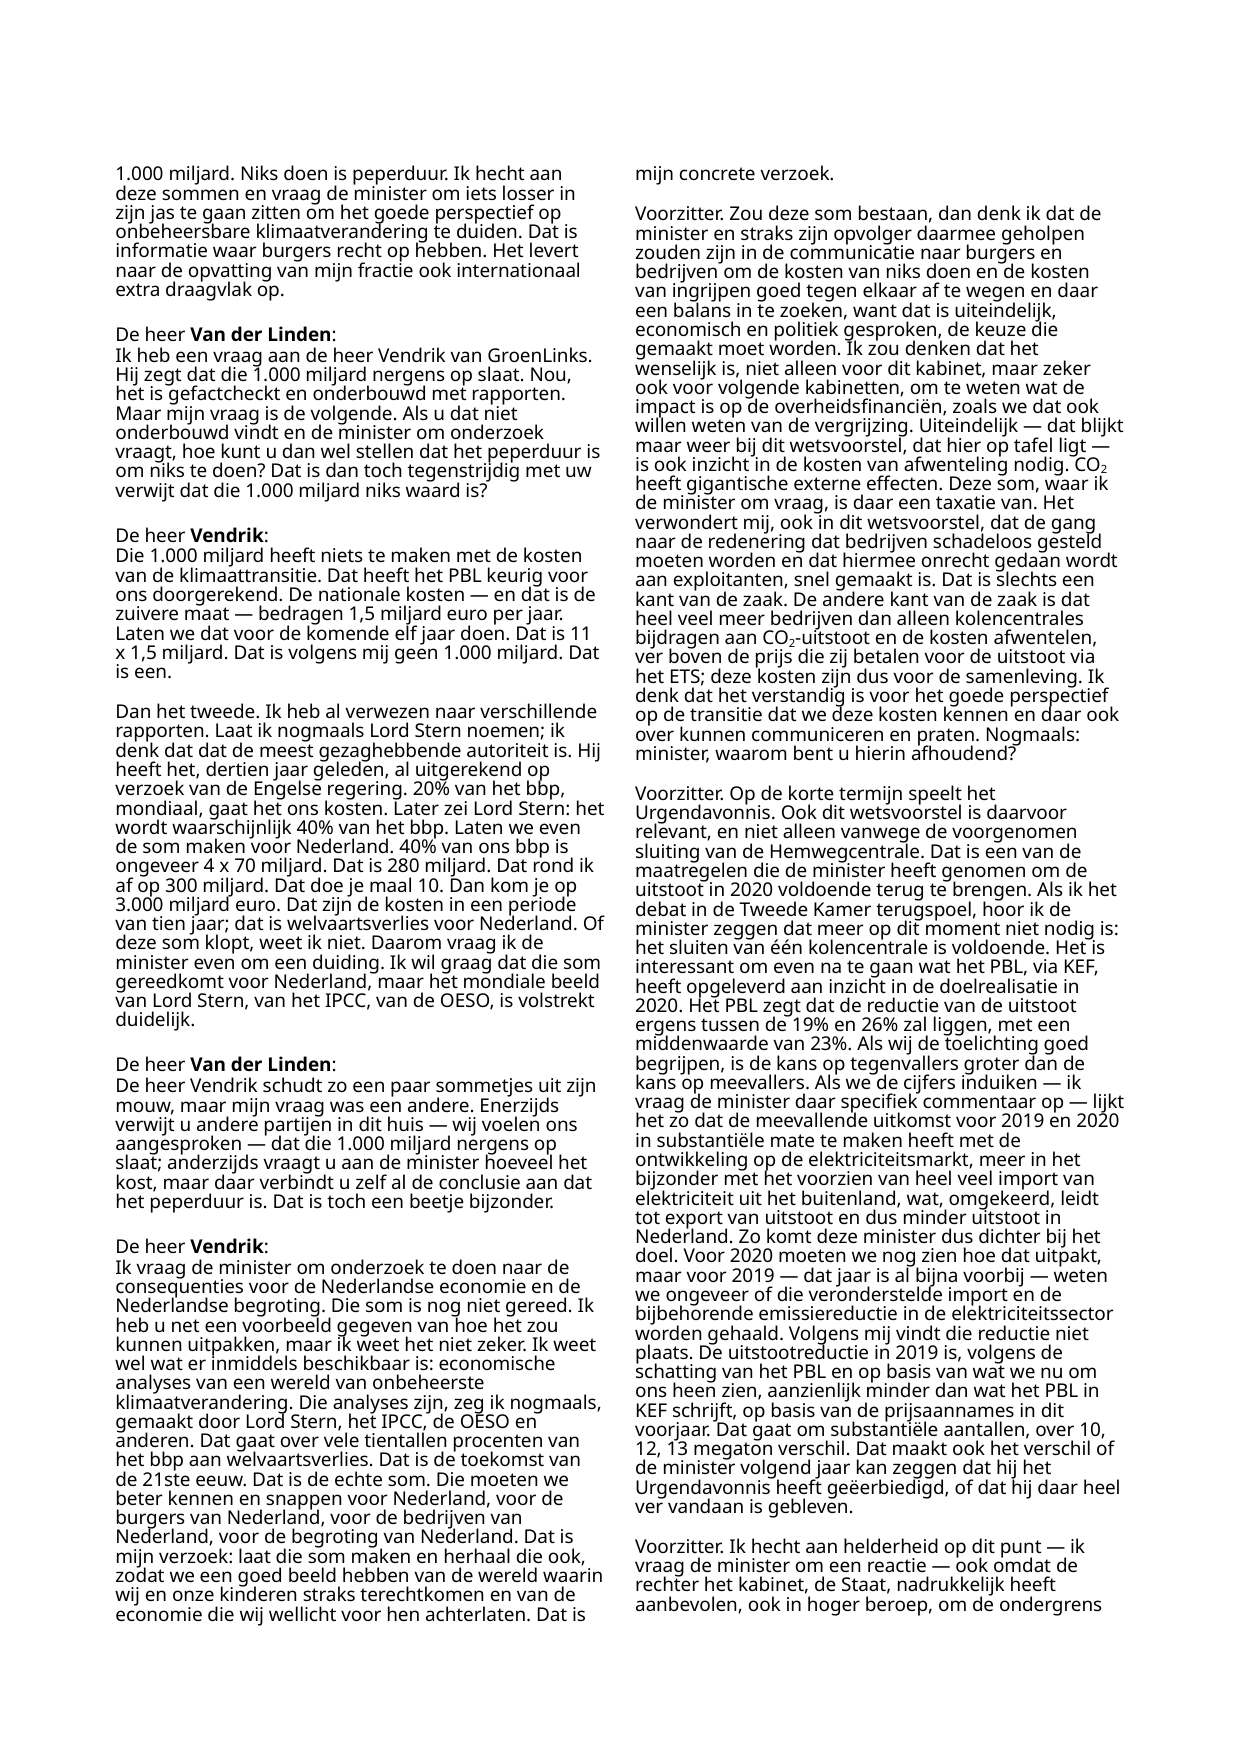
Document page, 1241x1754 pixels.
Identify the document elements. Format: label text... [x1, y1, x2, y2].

text De heer Van der Linden: [115, 1052, 605, 1077]
text Voorzitter. Zou deze som bestaan, dan denk ik dat de minister en straks zijn opvolger daarmee geholpen zouden zijn in de communicatie naar burgers en bedrijven om de kosten van niks doen en de kosten van ingrijpen goed tegen elkaar af te wegen en daar een balans in te zoeken, want dat is uiteindelijk, economisch en politiek gesproken, de keuze die gemaakt moet worden. Ik zou denken dat het wenselijk is, niet alleen voor dit kabinet, maar zeker ook voor volgende kabinetten, om te weten wat de impact is op de overheidsfinanciën, zoals we dat ook willen weten van de vergrijzing. Uiteindelijk — dat blijkt maar weer bij dit wetsvoorstel, dat hier op tafel ligt — is ook inzicht in de kosten van afwenteling nodig. CO2 heeft gigantische externe effecten. Deze som, waar ik de minister om vraag, is daar een taxatie van. Het verwondert mij, ook in dit wetsvoorstel, dat de gang naar de redenering dat bedrijven schadeloos gesteld moeten worden en dat hiermee onrecht gedaan wordt aan exploitanten, snel gemaakt is. Dat is slechts een kant van de zaak. De andere kant van de zaak is dat heel veel meer bedrijven dan alleen kolencentrales bijdragen aan CO2-uitstoot en de kosten afwentelen, ver boven de prijs die zij betalen voor de uitstoot via het ETS; deze kosten zijn dus voor de samenleving. Ik denk dat het verstandig is voor het goede perspectief op de transitie dat we deze kosten kennen en daar ook over kunnen communiceren en praten. Nogmaals: minister, waarom bent u hierin afhoudend? [635, 205, 1125, 764]
text Ik vraag de minister om onderzoek te doen naar de consequenties voor de Nederlandse economie en de Nederlandse begroting. Die som is nog niet gereed. Ik heb u net een voorbeeld gegeven van hoe het zou kunnen uitpakken, maar ik weet het niet zeker. Ik weet wel wat er inmiddels beschikbaar is: economische analyses van een wereld van onbeheerste klimaatverandering. Die analyses zijn, zeg ik nogmaals, gemaakt door Lord Stern, het IPCC, de OESO en anderen. Dat gaat over vele tientallen procenten van het bbp aan welvaartsverlies. Dat is de toekomst van de 21ste eeuw. Dat is de echte som. Die moeten we beter kennen en snappen voor Nederland, voor de burgers van Nederland, voor de bedrijven van Nederland, voor de begroting van Nederland. Dat is mijn verzoek: laat die som maken en herhaal die ook, zodat we een goed beeld hebben van de wereld waarin wij en onze kinderen straks terechtkomen en van de economie die wij wellicht voor hen achterlaten. Dat is [115, 1259, 605, 1625]
text 1.000 miljard. Niks doen is peperduur. Ik hecht aan deze sommen en vraag de minister om iets losser in zijn jas te gaan zitten om het goede perspectief op onbeheersbare klimaatverandering te duiden. Dat is informatie waar burgers recht op hebben. Het levert naar de opvatting van mijn fractie ook internationaal extra draagvlak op. [115, 165, 605, 300]
text mijn concrete verzoek. [635, 165, 1125, 184]
text De heer Vendrik schudt zo een paar sommetjes uit zijn mouw, maar mijn vraag was een andere. Enerzijds verwijt u andere partijen in dit huis — wij voelen ons aangesproken — dat die 1.000 miljard nergens op slaat; anderzijds vraagt u aan de minister hoeveel het kost, maar daar verbindt u zelf al de conclusie aan dat het peperduur is. Dat is toch een beetje bijzonder. [115, 1077, 605, 1212]
text Voorzitter. Op de korte termijn speelt het Urgendavonnis. Ook dit wetsvoorstel is daarvoor relevant, en niet alleen vanwege de voorgenomen sluiting van de Hemwegcentrale. Dat is een van de maatregelen die de minister heeft genomen om de uitstoot in 2020 voldoende terug te brengen. Als ik het debat in de Tweede Kamer terugspoel, hoor ik de minister zeggen dat meer op dit moment niet nodig is: het sluiten van één kolencentrale is voldoende. Het is interessant om even na te gaan wat het PBL, via KEF, heeft opgeleverd aan inzicht in de doelrealisatie in 2020. Het PBL zegt dat de reductie van de uitstoot ergens tussen de 19% en 26% zal liggen, met een middenwaarde van 23%. Als wij de toelichting goed begrijpen, is de kans op tegenvallers groter dan de kans op meevallers. Als we de cijfers induiken — ik vraag de minister daar specifiek commentaar op — lijkt het zo dat de meevallende uitkomst voor 2019 en 2020 in substantiële mate te maken heeft met de ontwikkeling op de elektriciteitsmarkt, meer in het bijzonder met het voorzien van heel veel import van elektriciteit uit het buitenland, wat, omgekeerd, leidt tot export van uitstoot en dus minder uitstoot in Nederland. Zo komt deze minister dus dichter bij het doel. Voor 2020 moeten we nog zien hoe dat uitpakt, maar voor 2019 — dat jaar is al bijna voorbij — weten we ongeveer of die veronderstelde import en de bijbehorende emissiereductie in de elektriciteitssector worden gehaald. Volgens mij vindt die reductie niet plaats. De uitstootreductie in 2019 is, volgens de schatting van het PBL en op basis van wat we nu om ons heen zien, aanzienlijk minder dan wat het PBL in KEF schrijft, op basis van de prijsaannames in dit voorjaar. Dat gaat om substantiële aantallen, over 10, 12, 13 megaton verschil. Dat maakt ook het verschil of de minister volgend jaar kan zeggen dat hij het Urgendavonnis heeft geëerbiedigd, of dat hij daar heel ver vandaan is gebleven. [635, 785, 1125, 1517]
text Ik heb een vraag aan de heer Vendrik van GroenLinks. Hij zegt dat die 1.000 miljard nergens op slaat. Nou, het is gefactcheckt en onderbouwd met rapporten. Maar mijn vraag is de volgende. Als u dat niet onderbouwd vindt en de minister om onderzoek vraagt, hoe kunt u dan wel stellen dat het peperduur is om niks te doen? Dat is dan toch tegenstrijdig met uw verwijt dat die 1.000 miljard niks waard is? [115, 347, 605, 501]
text Voorzitter. Ik hecht aan helderheid op dit punt — ik vraag de minister om een reactie — ook omdat de rechter het kabinet, de Staat, nadrukkelijk heeft aanbevolen, ook in hoger beroep, om de ondergrens [635, 1538, 1125, 1615]
text Dan het tweede. Ik heb al verwezen naar verschillende rapporten. Laat ik nogmaals Lord Stern noemen; ik denk dat dat de meest gezaghebbende autoriteit is. Hij heeft het, dertien jaar geleden, al uitgerekend op verzoek van de Engelse regering. 20% van het bbp, mondiaal, gaat het ons kosten. Later zei Lord Stern: het wordt waarschijnlijk 40% van het bbp. Laten we even de som maken voor Nederland. 40% van ons bbp is ongeveer 4 x 70 miljard. Dat is 280 miljard. Dat rond ik af op 300 miljard. Dat doe je maal 10. Dan kom je op 3.000 miljard euro. Dat zijn de kosten in een periode van tien jaar; dat is welvaartsverlies voor Nederland. Of deze som klopt, weet ik niet. Daarom vraag ik de minister even om een duiding. Ik wil graag dat die som gereedkomt voor Nederland, maar het mondiale beeld van Lord Stern, van het IPCC, van de OESO, is volstrekt duidelijk. [115, 703, 605, 1031]
text De heer Vendrik: [115, 1233, 605, 1259]
text Die 1.000 miljard heeft niets te maken met de kosten van de klimaattransitie. Dat heeft het PBL keurig voor ons doorgerekend. De nationale kosten — en dat is de zuivere maat — bedragen 1,5 miljard euro per jaar. Laten we dat voor de komende elf jaar doen. Dat is 11 x 1,5 miljard. Dat is volgens mij geen 1.000 miljard. Dat is een. [115, 547, 605, 682]
text De heer Vendrik: [115, 522, 605, 547]
text De heer Van der Linden: [115, 321, 605, 347]
